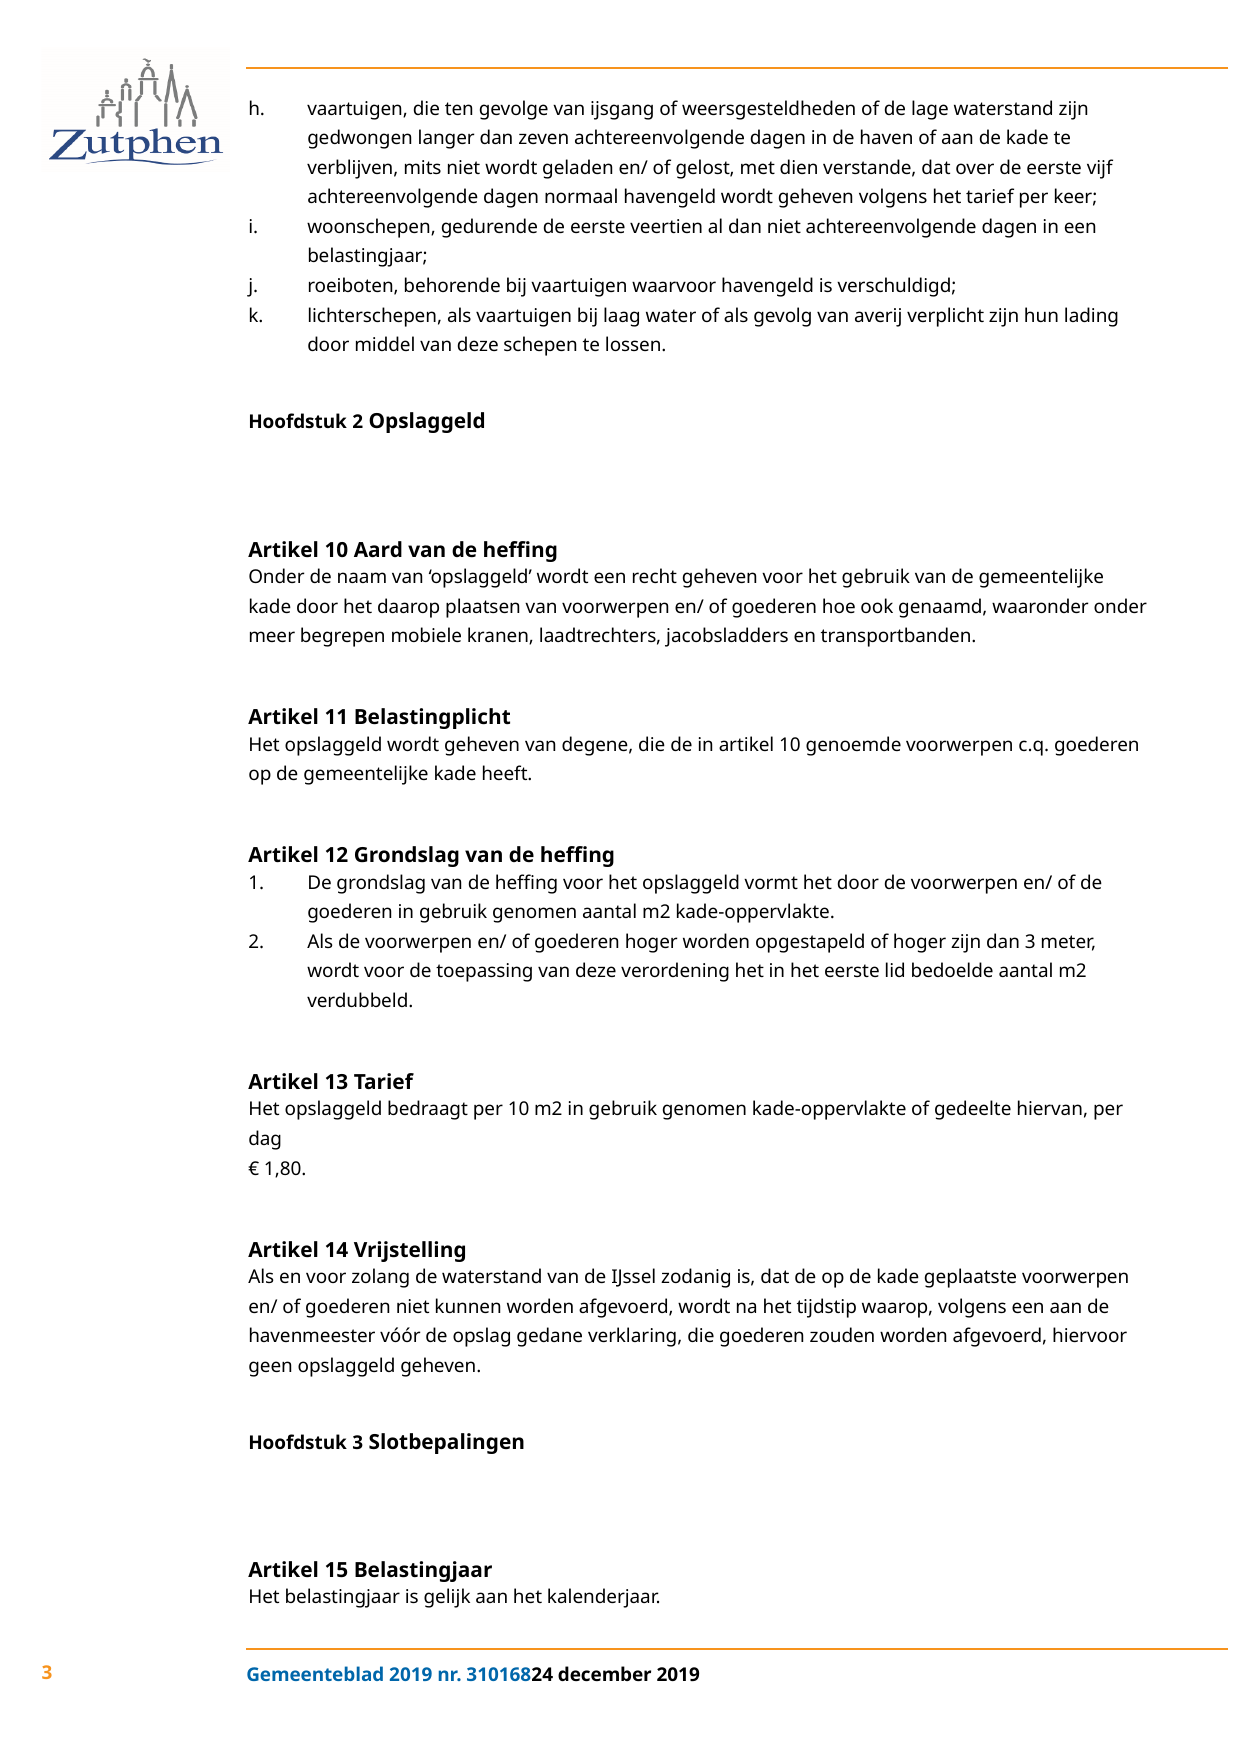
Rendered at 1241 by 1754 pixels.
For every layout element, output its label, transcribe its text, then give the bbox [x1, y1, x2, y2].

text Artikel 14 Vrijstelling [248, 1235, 1152, 1263]
text Het opslaggeld bedraagt per 10 m2 in gebruik genomen kade-oppervlakte of gedeelte hiervan, per dag [248, 1096, 1152, 1151]
text € 1,80. [248, 1155, 1152, 1181]
text Hoofdstuk 2 Opslaggeld [248, 407, 1152, 435]
list roeiboten, behorende bij vaartuigen waarvoor havengeld is verschuldigd; [248, 272, 1152, 298]
list vaartuigen, die ten gevolge van ijsgang of weersgesteldheden of de lage waterstand zijn gedwongen langer dan zeven achtereenvolgende dagen in de haven of aan de kade te verblijven, mits niet wordt geladen en/ of gelost, met dien verstande, dat over de eerste vijf achtereenvolgende dagen normaal havengeld wordt geheven volgens het tarief per keer; [248, 95, 1152, 209]
text Het belastingjaar is gelijk aan het kalenderjaar. [248, 1584, 1152, 1609]
text Artikel 11 Belastingplicht [248, 702, 1152, 731]
text Hoofdstuk 3 Slotbepalingen [248, 1427, 1152, 1456]
list lichterschepen, als vaartuigen bij laag water of als gevolg van averij verplicht zijn hun lading door middel van deze schepen te lossen. [248, 302, 1152, 357]
picture [41, 47, 231, 172]
text Artikel 13 Tarief [248, 1067, 1152, 1096]
list De grondslag van de heffing voor het opslaggeld vormt het door de voorwerpen en/ of de goederen in gebruik genomen aantal m2 kade-oppervlakte. [248, 869, 1152, 924]
list woonschepen, gedurende de eerste veertien al dan niet achtereenvolgende dagen in een belastingjaar; [248, 213, 1152, 268]
text Het opslaggeld wordt geheven van degene, die de in artikel 10 genoemde voorwerpen c.q. goederen op de gemeentelijke kade heeft. [248, 731, 1152, 786]
text Onder de naam van ‘opslaggeld’ wordt een recht geheven voor het gebruik van de gemeentelijke kade door het daarop plaatsen van voorwerpen en/ of goederen hoe ook genaamd, waaronder onder meer begrepen mobiele kranen, laadtrechters, jacobsladders en transportbanden. [248, 563, 1152, 648]
text Artikel 12 Grondslag van de heffing [248, 840, 1152, 869]
text Als en voor zolang de waterstand van de IJssel zodanig is, dat de op de kade geplaatste voorwerpen en/ of goederen niet kunnen worden afgevoerd, wordt na het tijdstip waarop, volgens een aan de havenmeester vóór de opslag gedane verklaring, die goederen zouden worden afgevoerd, hiervoor geen opslaggeld geheven. [248, 1263, 1152, 1378]
text Artikel 10 Aard van de heffing [248, 535, 1152, 563]
text Artikel 15 Belastingjaar [248, 1555, 1152, 1584]
list Als de voorwerpen en/ of goederen hoger worden opgestapeld of hoger zijn dan 3 meter, wordt voor de toepassing van deze verordening het in het eerste lid bedoelde aantal m2 verdubbeld. [248, 928, 1152, 1013]
